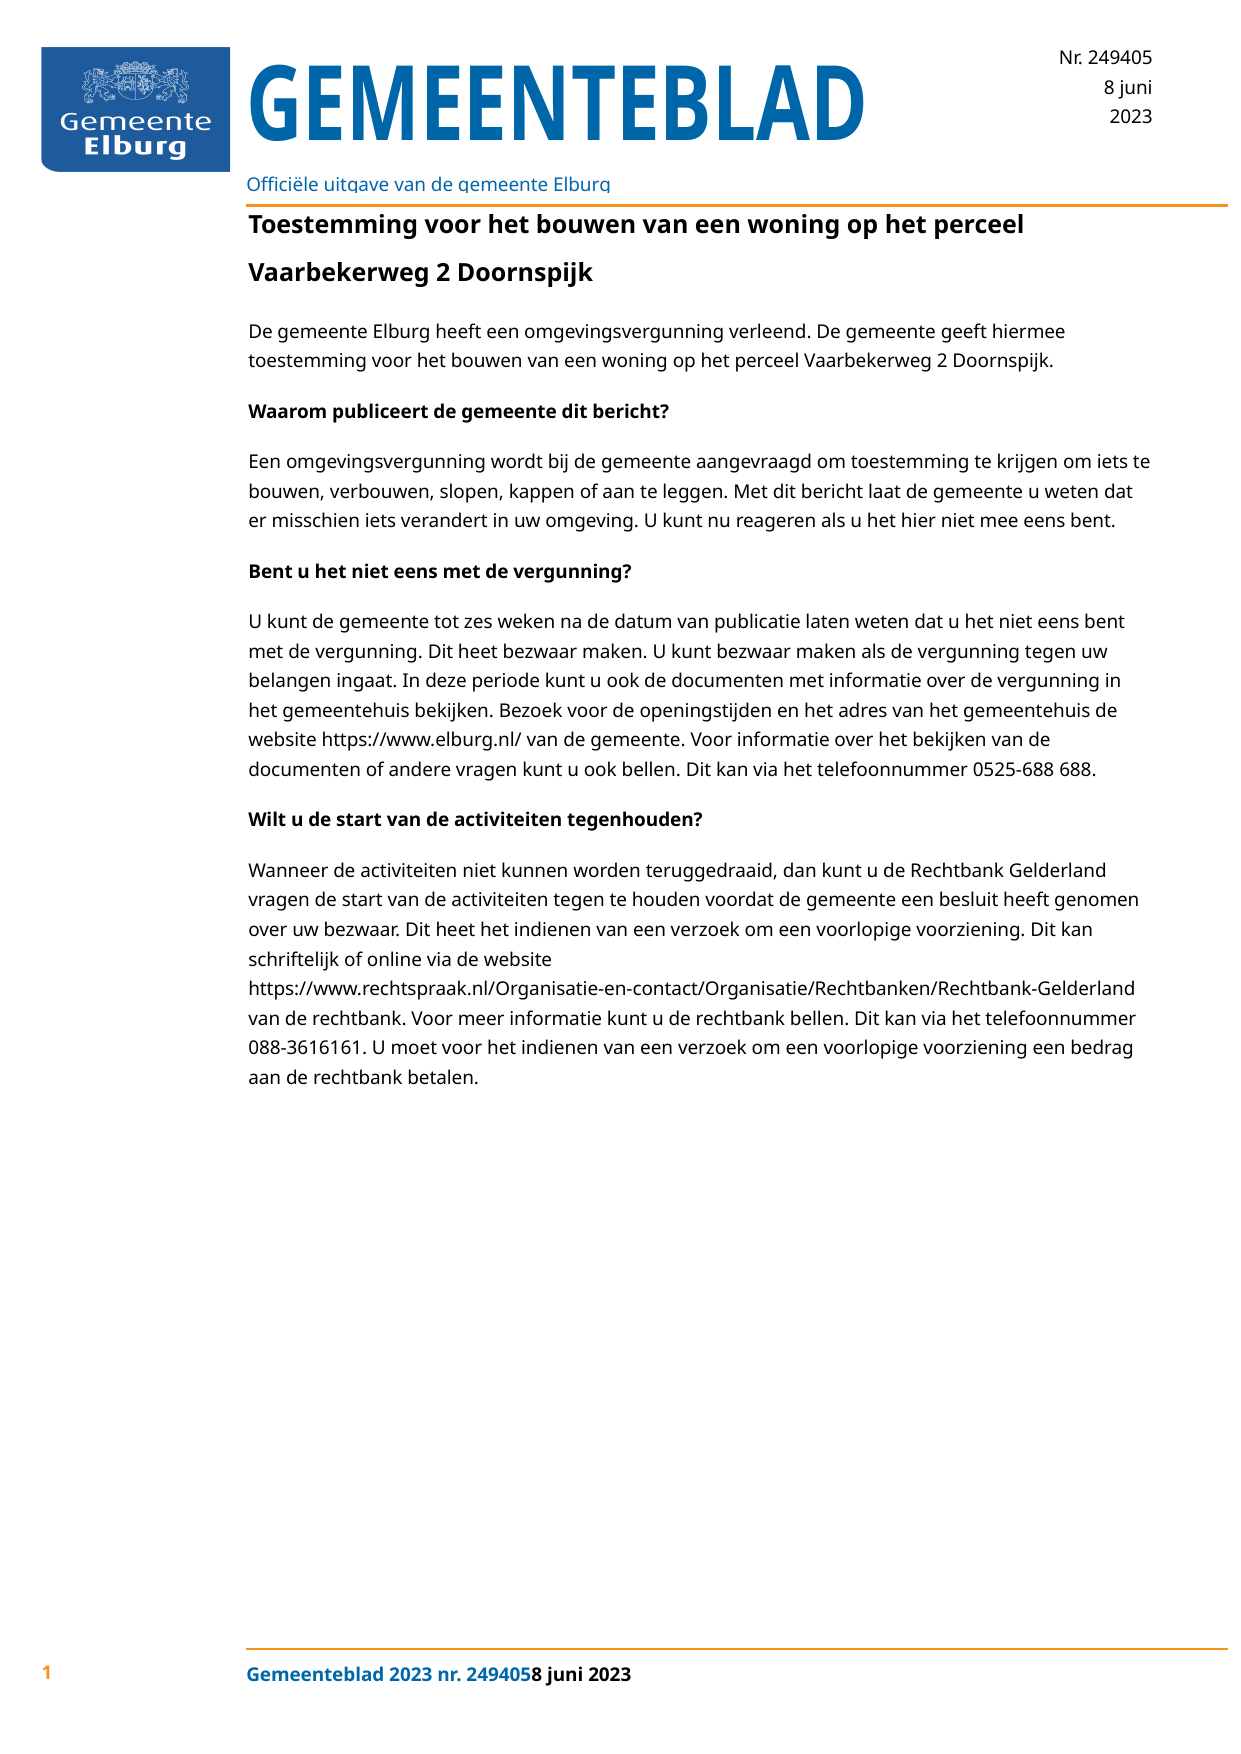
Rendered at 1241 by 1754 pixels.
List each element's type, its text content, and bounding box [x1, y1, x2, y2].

text Waarom publiceert de gemeente dit bericht? [248, 398, 1152, 424]
picture [41, 47, 231, 172]
text Een omgevingsvergunning wordt bij de gemeente aangevraagd om toestemming te krijgen om iets te bouwen, verbouwen, slopen, kappen of aan te leggen. Met dit bericht laat de gemeente u weten dat er misschien iets verandert in uw omgeving. U kunt nu reageren als u het hier niet mee eens bent. [248, 448, 1152, 533]
text Wanneer de activiteiten niet kunnen worden teruggedraaid, dan kunt u de Rechtbank Gelderland vragen de start van de activiteiten tegen te houden voordat de gemeente een besluit heeft genomen over uw bezwaar. Dit heet het indienen van een verzoek om een voorlopige voorziening. Dit kan schriftelijk of online via de website https://www.rechtspraak.nl/Organisatie-en-contact/Organisatie/Rechtbanken/Rechtbank-Gelderland van de rechtbank. Voor meer informatie kunt u de rechtbank bellen. Dit kan via het telefoonnummer 088-3616161. U moet voor het indienen van een verzoek om een voorlopige voorziening een bedrag aan de rechtbank betalen. [248, 857, 1152, 1090]
text De gemeente Elburg heeft een omgevingsvergunning verleend. De gemeente geeft hiermee toestemming voor het bouwen van een woning op het perceel Vaarbekerweg 2 Doornspijk. [248, 318, 1152, 373]
text Wilt u de start van de activiteiten tegenhouden? [248, 807, 1152, 832]
text Toestemming voor het bouwen van een woning op het perceel Vaarbekerweg 2 Doornspijk [248, 207, 1152, 288]
text Bent u het niet eens met de vergunning? [248, 558, 1152, 584]
text U kunt de gemeente tot zes weken na de datum van publicatie laten weten dat u het niet eens bent met de vergunning. Dit heet bezwaar maken. U kunt bezwaar maken als de vergunning tegen uw belangen ingaat. In deze periode kunt u ook de documenten met informatie over de vergunning in het gemeentehuis bekijken. Bezoek voor de openingstijden en het adres van het gemeentehuis de website https://www.elburg.nl/ van de gemeente. Voor informatie over het bekijken van de documenten of andere vragen kunt u ook bellen. Dit kan via het telefoonnummer 0525-688 688. [248, 608, 1152, 782]
